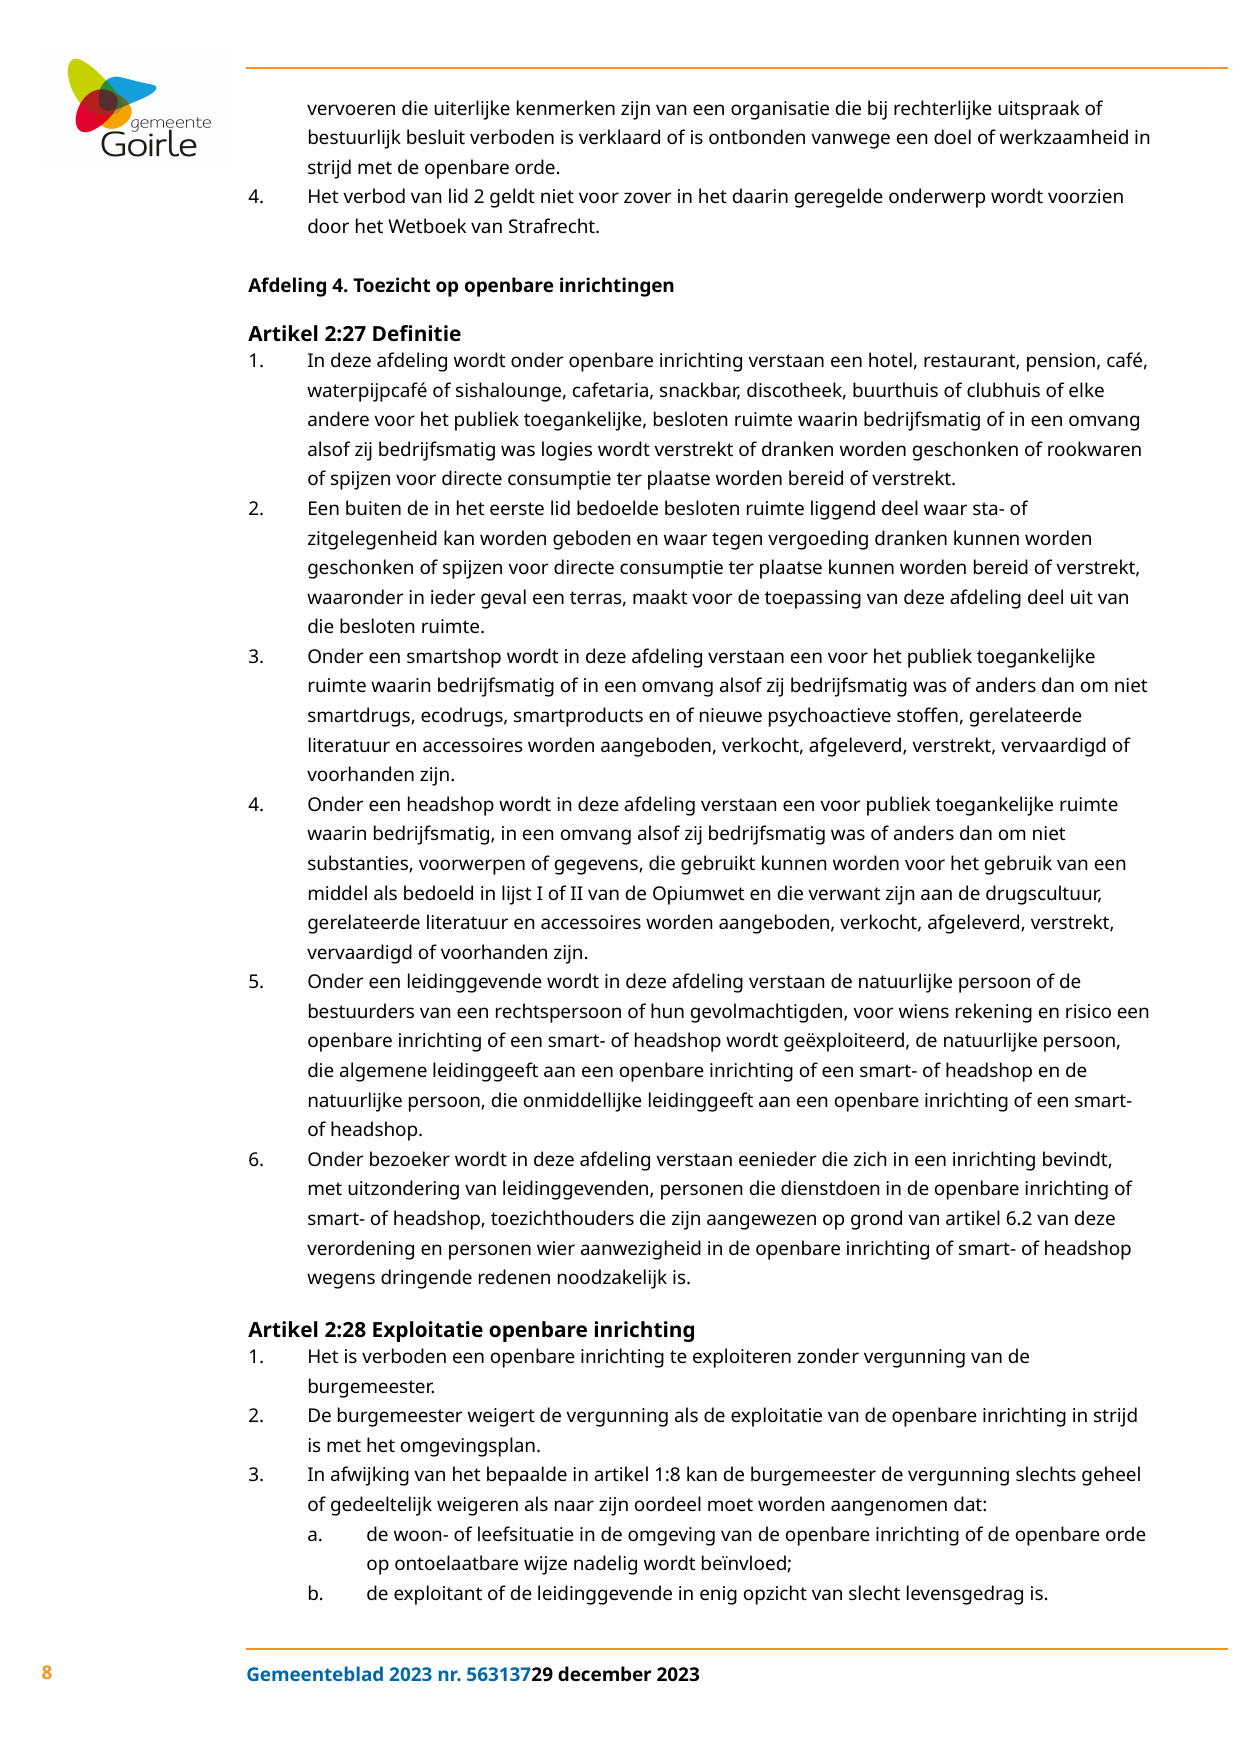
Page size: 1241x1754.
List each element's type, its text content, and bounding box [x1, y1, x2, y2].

list Onder een leidinggevende wordt in deze afdeling verstaan de natuurlijke persoon of de bestuurders van een rechtspersoon of hun gevolmachtigden, voor wiens rekening en risico een openbare inrichting of een smart- of headshop wordt geëxploiteerd, de natuurlijke persoon, die algemene leidinggeeft aan een openbare inrichting of een smart- of headshop en de natuurlijke persoon, die onmiddellijke leidinggeeft aan een openbare inrichting of een smart- of headshop. [248, 968, 1152, 1142]
list Onder bezoeker wordt in deze afdeling verstaan eenieder die zich in een inrichting bevindt, met uitzondering van leidinggevenden, personen die dienstdoen in de openbare inrichting of smart- of headshop, toezichthouders die zijn aangewezen op grond van artikel 6.2 van deze verordening en personen wier aanwezigheid in de openbare inrichting of smart- of headshop wegens dringende redenen noodzakelijk is. [248, 1146, 1152, 1290]
list de exploitant of de leidinggevende in enig opzicht van slecht levensgedrag is. [307, 1580, 1152, 1606]
list Onder een smartshop wordt in deze afdeling verstaan een voor het publiek toegankelijke ruimte waarin bedrijfsmatig of in een omvang alsof zij bedrijfsmatig was of anders dan om niet smartdrugs, ecodrugs, smartproducts en of nieuwe psychoactieve stoffen, gerelateerde literatuur en accessoires worden aangeboden, verkocht, afgeleverd, verstrekt, vervaardigd of voorhanden zijn. [248, 643, 1152, 787]
list De burgemeester weigert de vergunning als de exploitatie van de openbare inrichting in strijd is met het omgevingsplan. [248, 1402, 1152, 1458]
text Artikel 2:27 Definitie [248, 319, 1152, 347]
text Artikel 2:28 Exploitatie openbare inrichting [248, 1315, 1152, 1343]
list In afwijking van het bepaalde in artikel 1:8 kan de burgemeester de vergunning slechts geheel of gedeeltelijk weigeren als naar zijn oordeel moet worden aangenomen dat: [248, 1462, 1152, 1517]
text Afdeling 4. Toezicht op openbare inrichtingen [248, 272, 1152, 298]
list Een buiten de in het eerste lid bedoelde besloten ruimte liggend deel waar sta- of zitgelegenheid kan worden geboden en waar tegen vergoeding dranken kunnen worden geschonken of spijzen voor directe consumptie ter plaatse kunnen worden bereid of verstrekt, waaronder in ieder geval een terras, maakt voor de toepassing van deze afdeling deel uit van die besloten ruimte. [248, 495, 1152, 639]
list Het is verboden een openbare inrichting te exploiteren zonder vergunning van de burgemeester. [248, 1343, 1152, 1398]
list de woon- of leefsituatie in de omgeving van de openbare inrichting of de openbare orde op ontoelaatbare wijze nadelig wordt beïnvloed; [307, 1521, 1152, 1576]
list In deze afdeling wordt onder openbare inrichting verstaan een hotel, restaurant, pension, café, waterpijpcafé of sishalounge, cafetaria, snackbar, discotheek, buurthuis of clubhuis of elke andere voor het publiek toegankelijke, besloten ruimte waarin bedrijfsmatig of in een omvang alsof zij bedrijfsmatig was logies wordt verstrekt of dranken worden geschonken of rookwaren of spijzen voor directe consumptie ter plaatse worden bereid of verstrekt. [248, 347, 1152, 491]
list Onder een headshop wordt in deze afdeling verstaan een voor publiek toegankelijke ruimte waarin bedrijfsmatig, in een omvang alsof zij bedrijfsmatig was of anders dan om niet substanties, voorwerpen of gegevens, die gebruikt kunnen worden voor het gebruik van een middel als bedoeld in lijst I of II van de Opiumwet en die verwant zijn aan de drugscultuur, gerelateerde literatuur en accessoires worden aangeboden, verkocht, afgeleverd, verstrekt, vervaardigd of voorhanden zijn. [248, 791, 1152, 965]
picture [41, 47, 231, 172]
list Het verbod van lid 2 geldt niet voor zover in het daarin geregelde onderwerp wordt voorzien door het Wetboek van Strafrecht. [248, 183, 1152, 239]
list vervoeren die uiterlijke kenmerken zijn van een organisatie die bij rechterlijke uitspraak of bestuurlijk besluit verboden is verklaard of is ontbonden vanwege een doel of werkzaamheid in strijd met de openbare orde. [248, 95, 1152, 180]
